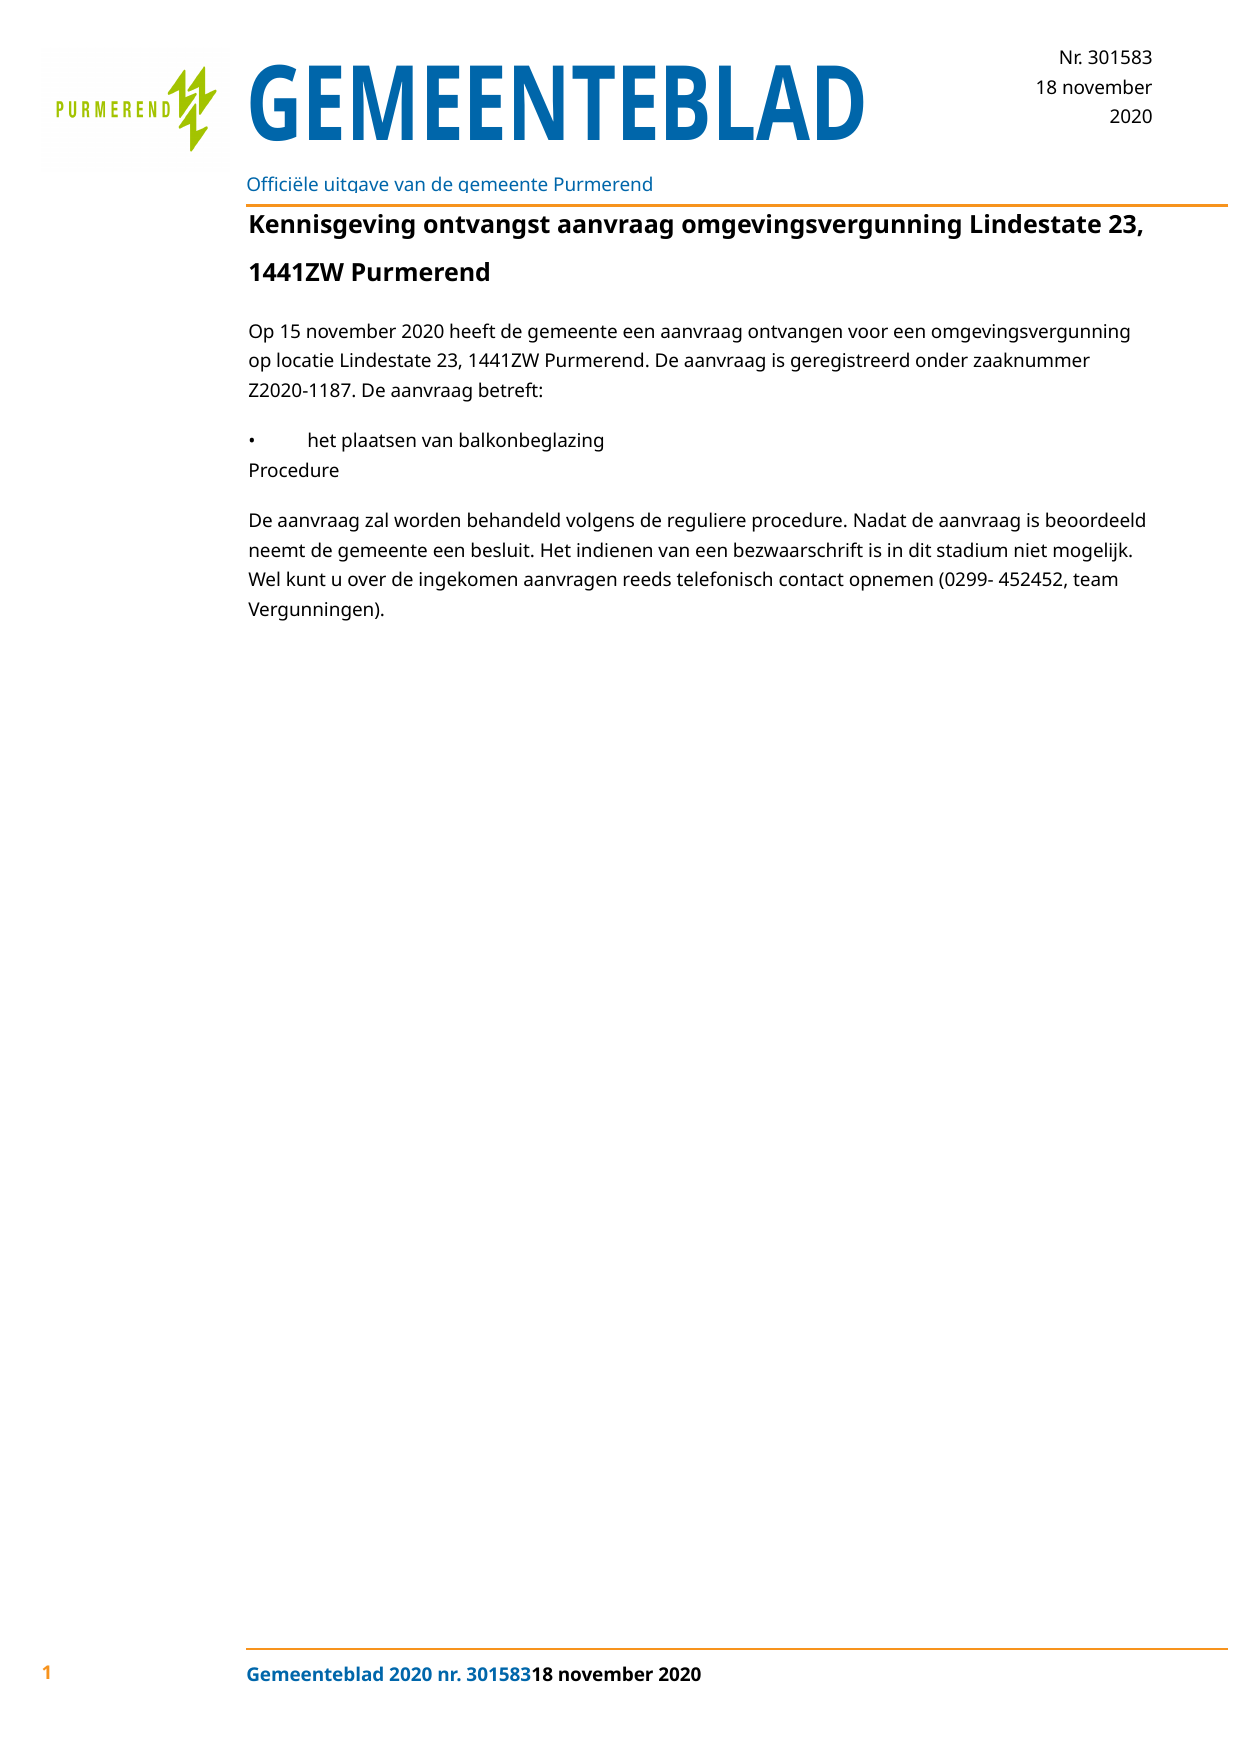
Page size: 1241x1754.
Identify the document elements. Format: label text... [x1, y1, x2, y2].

picture [41, 47, 231, 172]
text Kennisgeving ontvangst aanvraag omgevingsvergunning Lindestate 23, 1441ZW Purmerend [248, 207, 1152, 288]
text De aanvraag zal worden behandeld volgens de reguliere procedure. Nadat de aanvraag is beoordeeld neemt de gemeente een besluit. Het indienen van een bezwaarschrift is in dit stadium niet mogelijk. Wel kunt u over de ingekomen aanvragen reeds telefonisch contact opnemen (0299- 452452, team Vergunningen). [248, 507, 1152, 622]
list het plaatsen van balkonbeglazing [248, 427, 1152, 453]
text Op 15 november 2020 heeft de gemeente een aanvraag ontvangen voor een omgevingsvergunning op locatie Lindestate 23, 1441ZW Purmerend. De aanvraag is geregistreerd onder zaaknummer Z2020-1187. De aanvraag betreft: [248, 318, 1152, 403]
text Procedure [248, 457, 1152, 483]
